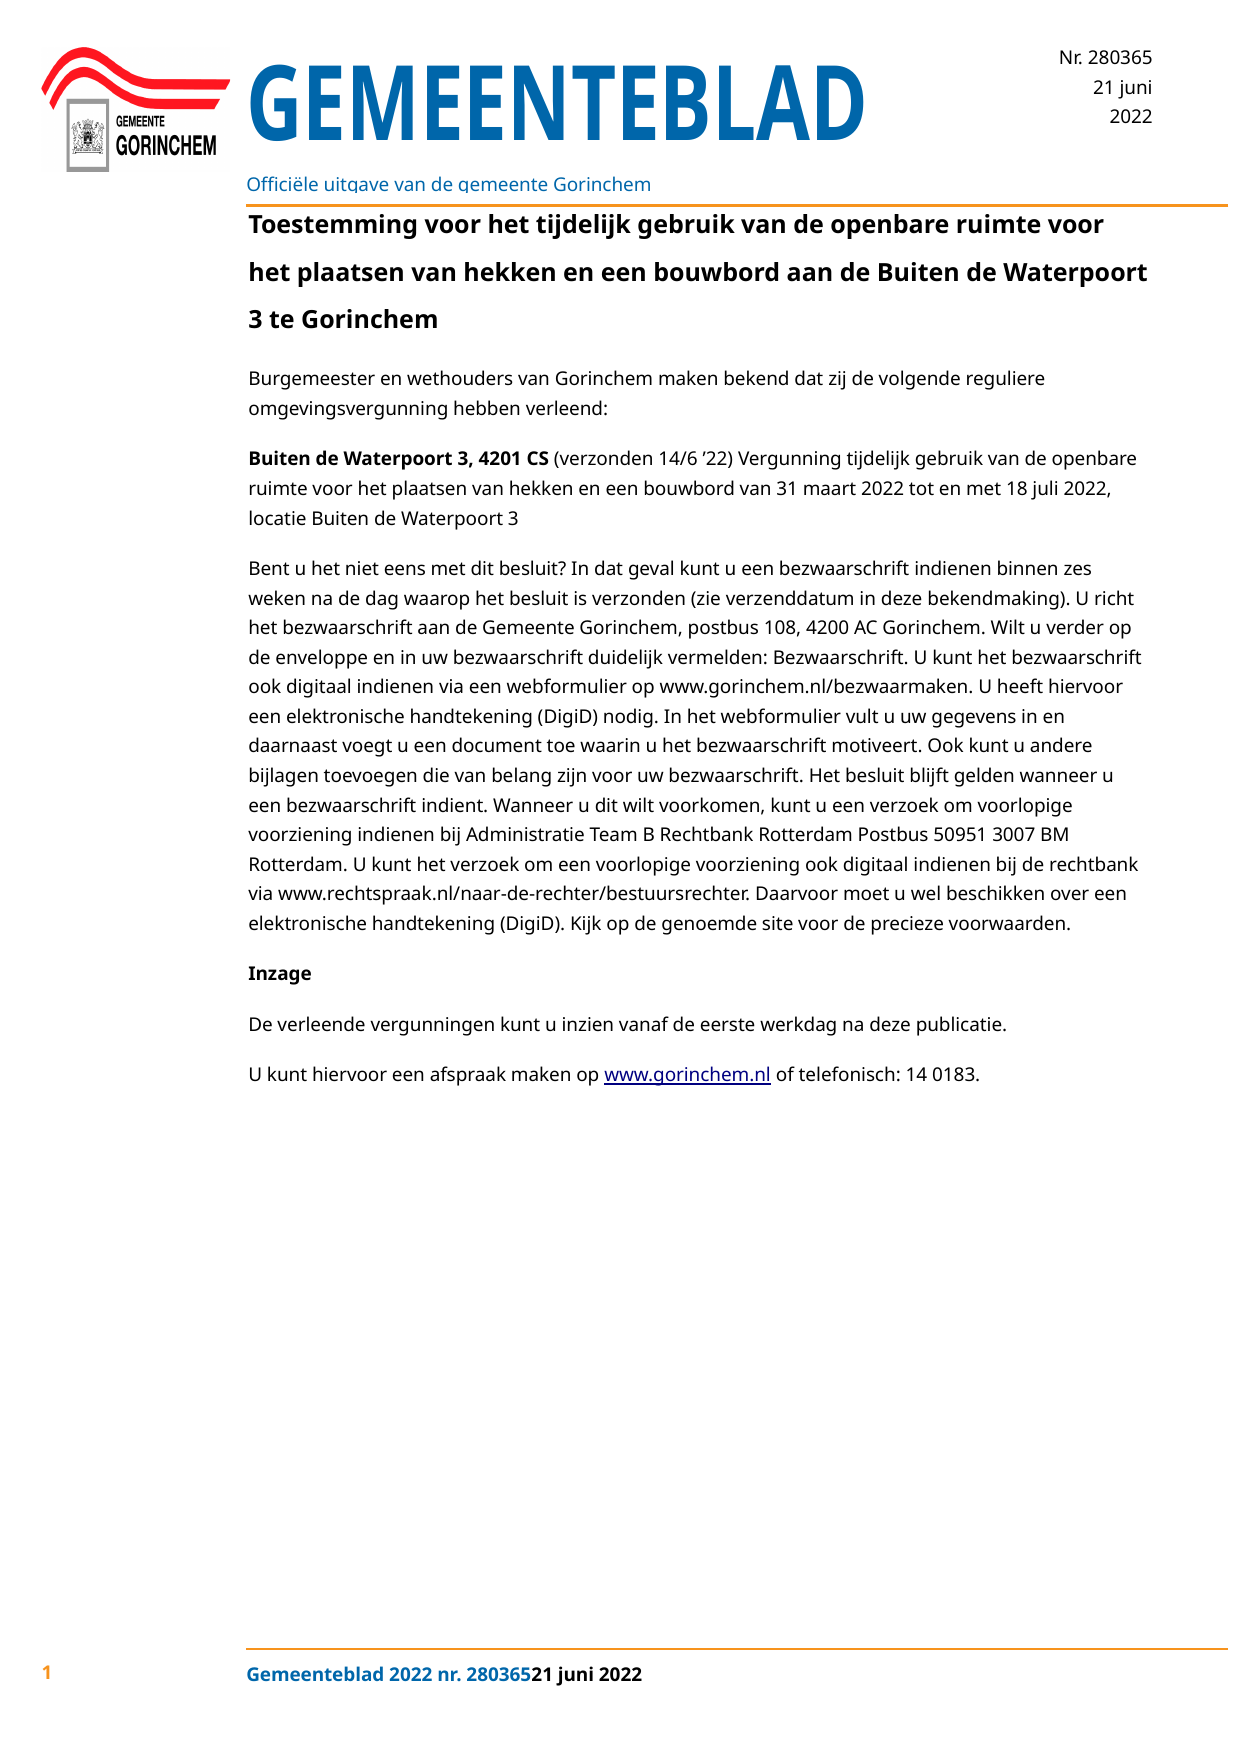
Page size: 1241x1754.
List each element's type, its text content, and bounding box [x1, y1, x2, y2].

picture [41, 47, 231, 172]
text Toestemming voor het tijdelijk gebruik van de openbare ruimte voor het plaatsen van hekken en een bouwbord aan de Buiten de Waterpoort 3 te Gorinchem [248, 207, 1152, 336]
text De verleende vergunningen kunt u inzien vanaf de eerste werkdag na deze publicatie. [248, 1011, 1152, 1037]
text Burgemeester en wethouders van Gorinchem maken bekend dat zij de volgende reguliere omgevingsvergunning hebben verleend: [248, 366, 1152, 421]
text Inzage [248, 961, 1152, 986]
text Buiten de Waterpoort 3, 4201 CS (verzonden 14/6 ’22) Vergunning tijdelijk gebruik van de openbare ruimte voor het plaatsen van hekken en een bouwbord van 31 maart 2022 tot en met 18 juli 2022, locatie Buiten de Waterpoort 3 [248, 446, 1152, 530]
text Bent u het niet eens met dit besluit? In dat geval kunt u een bezwaarschrift indienen binnen zes weken na de dag waarop het besluit is verzonden (zie verzenddatum in deze bekendmaking). U richt het bezwaarschrift aan de Gemeente Gorinchem, postbus 108, 4200 AC Gorinchem. Wilt u verder op de enveloppe en in uw bezwaarschrift duidelijk vermelden: Bezwaarschrift. U kunt het bezwaarschrift ook digitaal indienen via een webformulier op www.gorinchem.nl/bezwaarmaken. U heeft hiervoor een elektronische handtekening (DigiD) nodig. In het webformulier vult u uw gegevens in en daarnaast voegt u een document toe waarin u het bezwaarschrift motiveert. Ook kunt u andere bijlagen toevoegen die van belang zijn voor uw bezwaarschrift. Het besluit blijft gelden wanneer u een bezwaarschrift indient. Wanneer u dit wilt voorkomen, kunt u een verzoek om voorlopige voorziening indienen bij Administratie Team B Rechtbank Rotterdam Postbus 50951 3007 BM Rotterdam. U kunt het verzoek om een voorlopige voorziening ook digitaal indienen bij de rechtbank via www.rechtspraak.nl/naar-de-rechter/bestuursrechter. Daarvoor moet u wel beschikken over een elektronische handtekening (DigiD). Kijk op de genoemde site voor de precieze voorwaarden. [248, 555, 1152, 936]
text U kunt hiervoor een afspraak maken op www.gorinchem.nl of telefonisch: 14 0183. [248, 1061, 1152, 1087]
